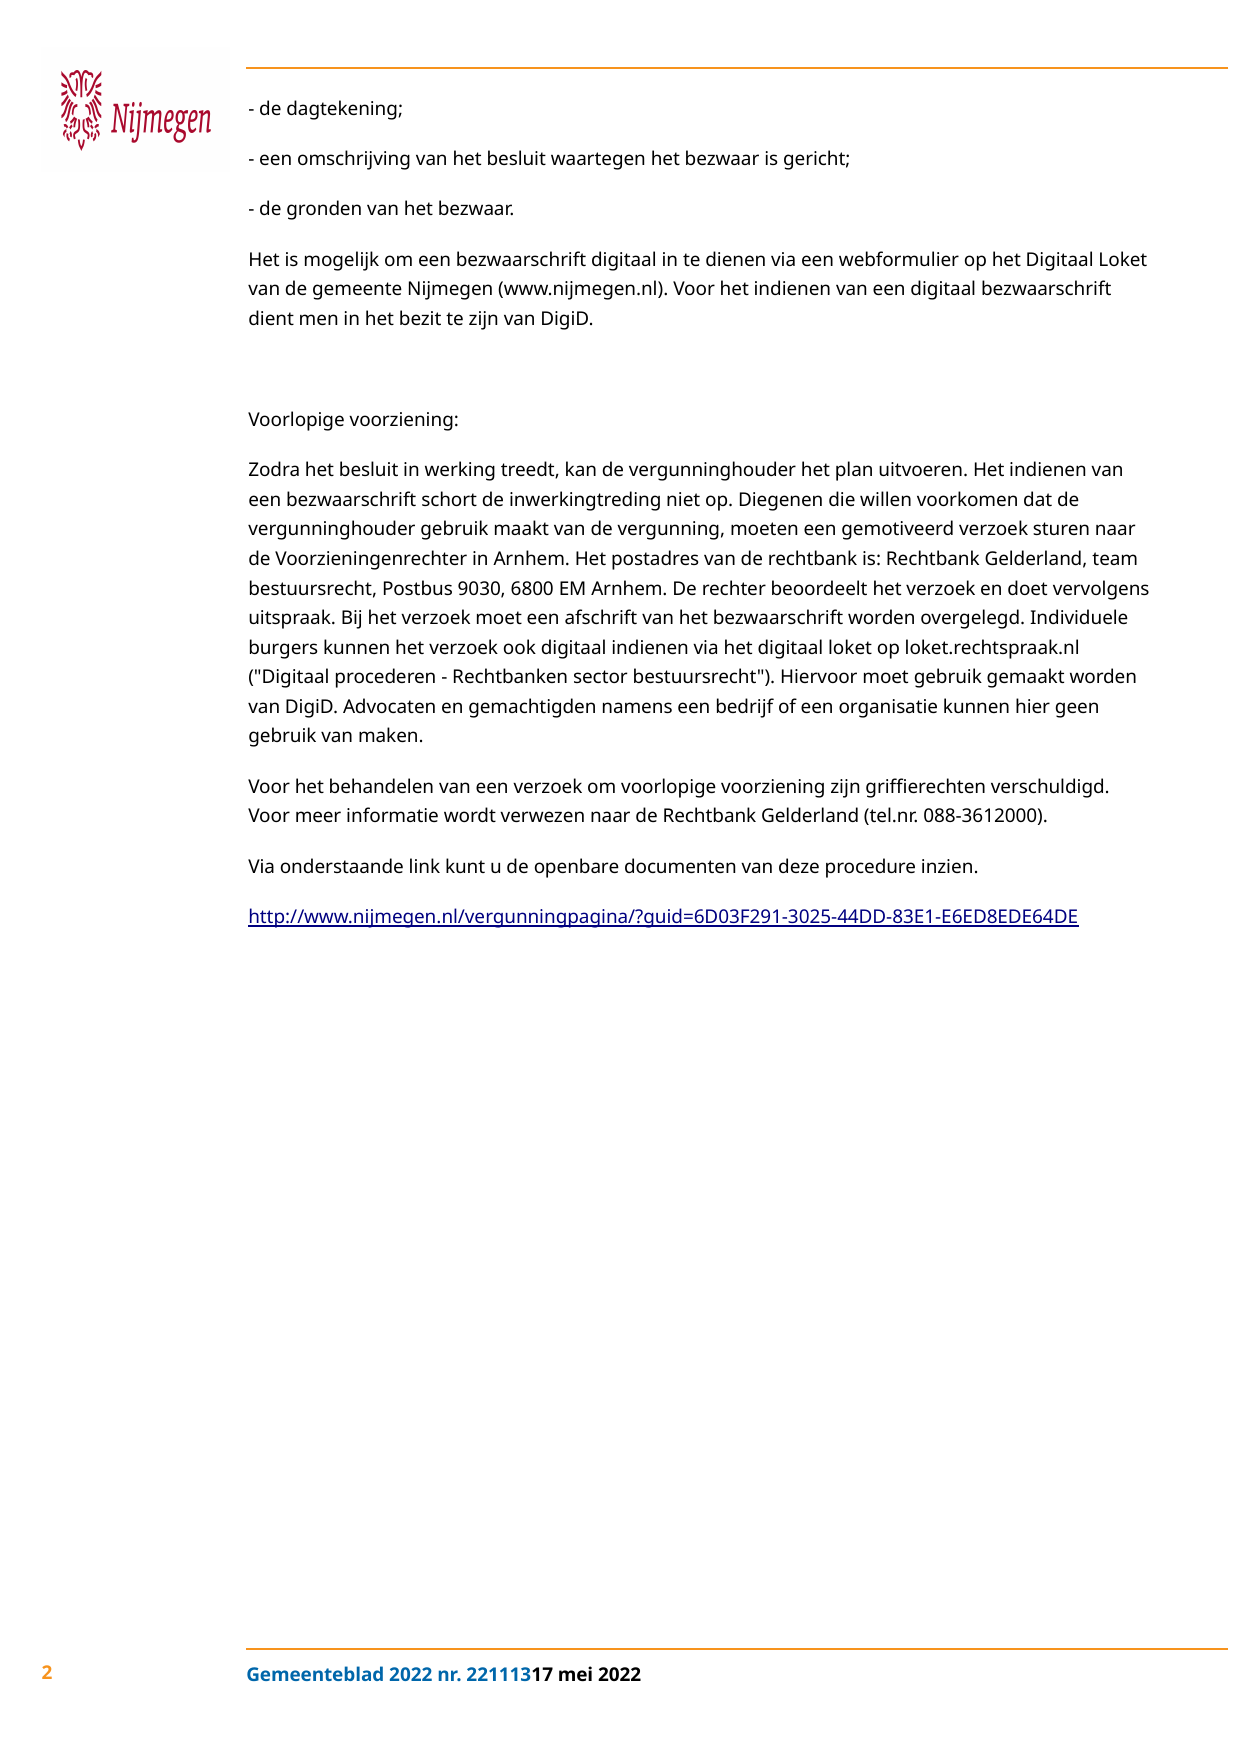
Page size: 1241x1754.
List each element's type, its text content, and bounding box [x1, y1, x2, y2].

text - een omschrijving van het besluit waartegen het bezwaar is gericht; [248, 145, 1152, 171]
text Het is mogelijk om een bezwaarschrift digitaal in te dienen via een webformulier op het Digitaal Loket van de gemeente Nijmegen (www.nijmegen.nl). Voor het indienen van een digitaal bezwaarschrift dient men in het bezit te zijn van DigiD. [248, 246, 1152, 331]
text http://www.nijmegen.nl/vergunningpagina/?guid=6D03F291-3025-44DD-83E1-E6ED8EDE64DE [248, 903, 1152, 929]
text Voor het behandelen van een verzoek om voorlopige voorziening zijn griffierechten verschuldigd. Voor meer informatie wordt verwezen naar de Rechtbank Gelderland (tel.nr. 088-3612000). [248, 773, 1152, 828]
text Via onderstaande link kunt u de openbare documenten van deze procedure inzien. [248, 853, 1152, 879]
text Voorlopige voorziening: [248, 406, 1152, 432]
text - de dagtekening; [248, 95, 1152, 121]
text Zodra het besluit in werking treedt, kan de vergunninghouder het plan uitvoeren. Het indienen van een bezwaarschrift schort de inwerkingtreding niet op. Diegenen die willen voorkomen dat de vergunninghouder gebruik maakt van de vergunning, moeten een gemotiveerd verzoek sturen naar de Voorzieningenrechter in Arnhem. Het postadres van de rechtbank is: Rechtbank Gelderland, team bestuursrecht, Postbus 9030, 6800 EM Arnhem. De rechter beoordeelt het verzoek en doet vervolgens uitspraak. Bij het verzoek moet een afschrift van het bezwaarschrift worden overgelegd. Individuele burgers kunnen het verzoek ook digitaal indienen via het digitaal loket op loket.rechtspraak.nl ("Digitaal procederen - Rechtbanken sector bestuursrecht"). Hiervoor moet gebruik gemaakt worden van DigiD. Advocaten en gemachtigden namens een bedrijf of een organisatie kunnen hier geen gebruik van maken. [248, 456, 1152, 748]
text - de gronden van het bezwaar. [248, 196, 1152, 221]
picture [41, 47, 231, 172]
